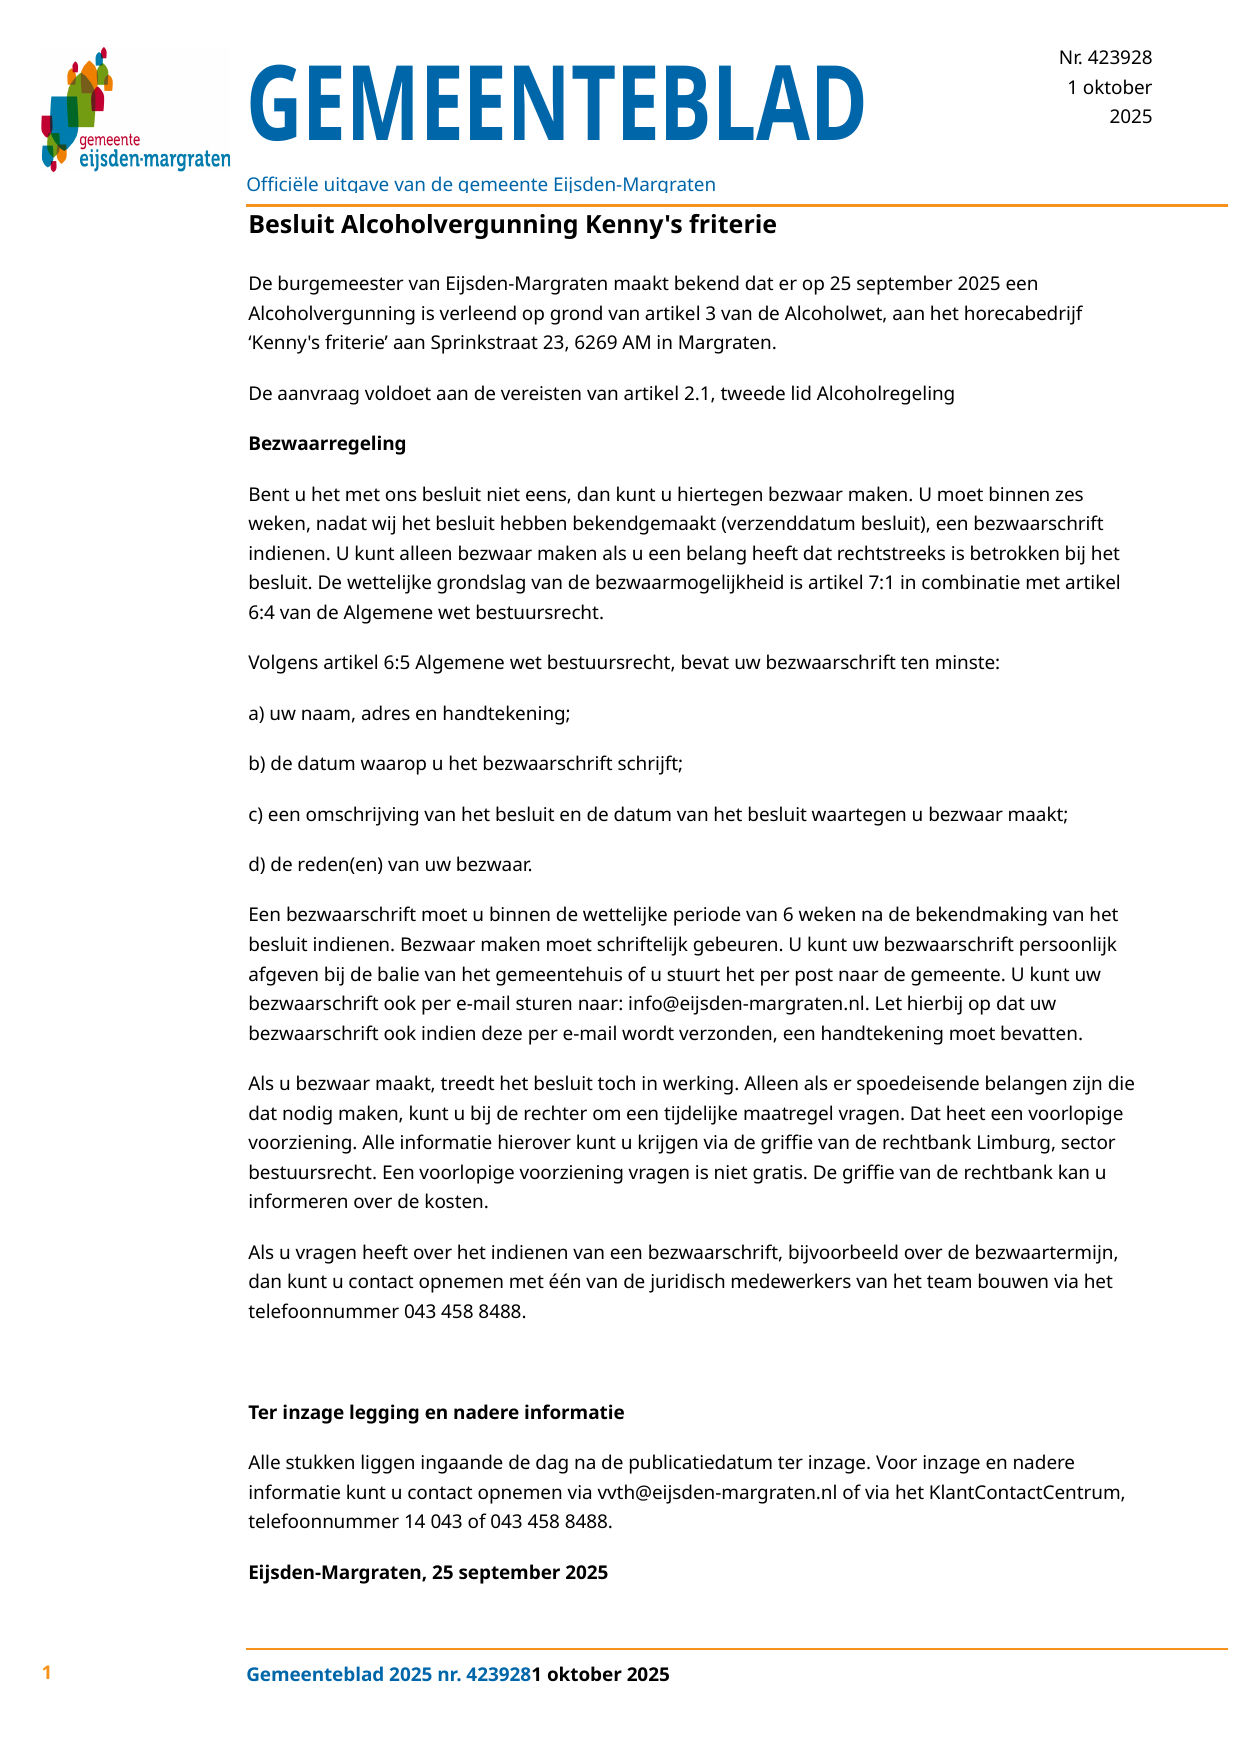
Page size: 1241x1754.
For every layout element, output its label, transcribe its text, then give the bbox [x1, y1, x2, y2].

text b) de datum waarop u het bezwaarschrift schrijft; [248, 750, 1152, 776]
text Als u vragen heeft over het indienen van een bezwaarschrift, bijvoorbeeld over de bezwaartermijn, dan kunt u contact opnemen met één van de juridisch medewerkers van het team bouwen via het telefoonnummer 043 458 8488. [248, 1239, 1152, 1324]
text Als u bezwaar maakt, treedt het besluit toch in werking. Alleen als er spoedeisende belangen zijn die dat nodig maken, kunt u bij de rechter om een tijdelijke maatregel vragen. Dat heet een voorlopige voorziening. Alle informatie hierover kunt u krijgen via de griffie van de rechtbank Limburg, sector bestuursrecht. Een voorlopige voorziening vragen is niet gratis. De griffie van de rechtbank kan u informeren over de kosten. [248, 1070, 1152, 1214]
text Bezwaarregeling [248, 430, 1152, 456]
text Bent u het met ons besluit niet eens, dan kunt u hiertegen bezwaar maken. U moet binnen zes weken, nadat wij het besluit hebben bekendgemaakt (verzenddatum besluit), een bezwaarschrift indienen. U kunt alleen bezwaar maken als u een belang heeft dat rechtstreeks is betrokken bij het besluit. De wettelijke grondslag van de bezwaarmogelijkheid is artikel 7:1 in combinatie met artikel 6:4 van de Algemene wet bestuursrecht. [248, 481, 1152, 625]
text De aanvraag voldoet aan de vereisten van artikel 2.1, tweede lid Alcoholregeling [248, 380, 1152, 406]
text Alle stukken liggen ingaande de dag na de publicatiedatum ter inzage. Voor inzage en nadere informatie kunt u contact opnemen via vvth@eijsden-margraten.nl of via het KlantContactCentrum, telefoonnummer 14 043 of 043 458 8488. [248, 1449, 1152, 1534]
text d) de reden(en) van uw bezwaar. [248, 851, 1152, 877]
picture [41, 47, 231, 172]
text Ter inzage legging en nadere informatie [248, 1399, 1152, 1425]
text Volgens artikel 6:5 Algemene wet bestuursrecht, bevat uw bezwaarschrift ten minste: [248, 649, 1152, 675]
text c) een omschrijving van het besluit en de datum van het besluit waartegen u bezwaar maakt; [248, 801, 1152, 826]
text a) uw naam, adres en handtekening; [248, 700, 1152, 726]
text Eijsden-Margraten, 25 september 2025 [248, 1559, 1152, 1585]
text Een bezwaarschrift moet u binnen de wettelijke periode van 6 weken na de bekendmaking van het besluit indienen. Bezwaar maken moet schriftelijk gebeuren. U kunt uw bezwaarschrift persoonlijk afgeven bij de balie van het gemeentehuis of u stuurt het per post naar de gemeente. U kunt uw bezwaarschrift ook per e-mail sturen naar: info@eijsden-margraten.nl. Let hierbij op dat uw bezwaarschrift ook indien deze per e-mail wordt verzonden, een handtekening moet bevatten. [248, 902, 1152, 1046]
text Besluit Alcoholvergunning Kenny's friterie [248, 207, 1152, 241]
text De burgemeester van Eijsden-Margraten maakt bekend dat er op 25 september 2025 een Alcoholvergunning is verleend op grond van artikel 3 van de Alcoholwet, aan het horecabedrijf ‘Kenny's friterie’ aan Sprinkstraat 23, 6269 AM in Margraten. [248, 270, 1152, 355]
